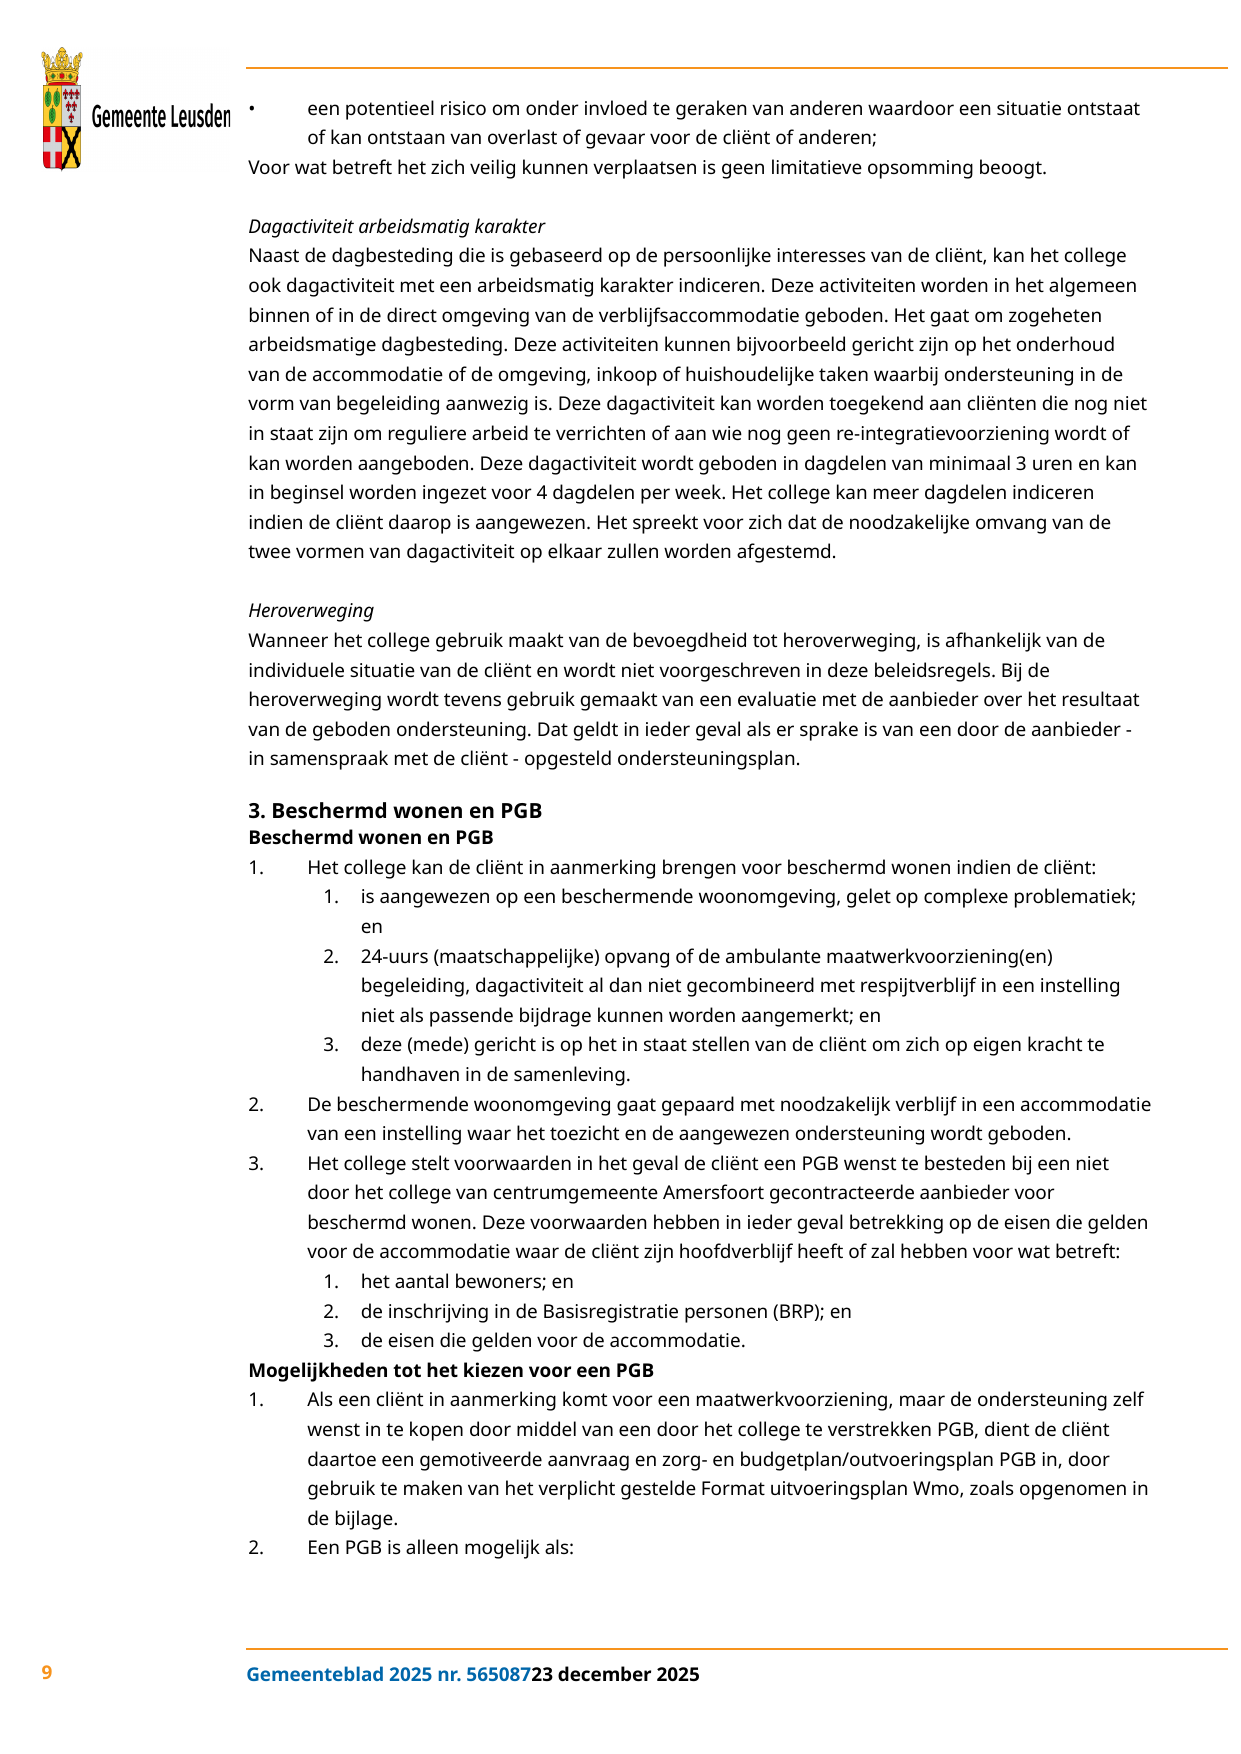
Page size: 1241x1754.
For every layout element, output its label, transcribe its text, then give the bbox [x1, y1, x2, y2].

text Naast de dagbesteding die is gebaseerd op de persoonlijke interesses van de cliënt, kan het college ook dagactiviteit met een arbeidsmatig karakter indiceren. Deze activiteiten worden in het algemeen binnen of in de direct omgeving van de verblijfsaccommodatie geboden. Het gaat om zogeheten arbeidsmatige dagbesteding. Deze activiteiten kunnen bijvoorbeeld gericht zijn op het onderhoud van de accommodatie of de omgeving, inkoop of huishoudelijke taken waarbij ondersteuning in de vorm van begeleiding aanwezig is. Deze dagactiviteit kan worden toegekend aan cliënten die nog niet in staat zijn om reguliere arbeid te verrichten of aan wie nog geen re-integratievoorziening wordt of kan worden aangeboden. Deze dagactiviteit wordt geboden in dagdelen van minimaal 3 uren en kan in beginsel worden ingezet voor 4 dagdelen per week. Het college kan meer dagdelen indiceren indien de cliënt daarop is aangewezen. Het spreekt voor zich dat de noodzakelijke omvang van de twee vormen van dagactiviteit op elkaar zullen worden afgestemd. [248, 243, 1152, 564]
text Heroverweging [248, 598, 1152, 623]
list Als een cliënt in aanmerking komt voor een maatwerkvoorziening, maar de ondersteuning zelf wenst in te kopen door middel van een door het college te verstrekken PGB, dient de cliënt daartoe een gemotiveerde aanvraag en zorg- en budgetplan/outvoeringsplan PGB in, door gebruik te maken van het verplicht gestelde Format uitvoeringsplan Wmo, zoals opgenomen in de bijlage. [248, 1387, 1152, 1531]
text 3. Beschermd wonen en PGB [248, 796, 1152, 824]
text Beschermd wonen en PGB [248, 824, 1152, 850]
list 24-uurs (maatschappelijke) opvang of de ambulante maatwerkvoorziening(en) begeleiding, dagactiviteit al dan niet gecombineerd met respijtverblijf in een instelling niet als passende bijdrage kunnen worden aangemerkt; en [323, 943, 1152, 1028]
list De beschermende woonomgeving gaat gepaard met noodzakelijk verblijf in een accommodatie van een instelling waar het toezicht en de aangewezen ondersteuning wordt geboden. [248, 1091, 1152, 1146]
text Mogelijkheden tot het kiezen voor een PGB [248, 1357, 1152, 1383]
list een potentieel risico om onder invloed te geraken van anderen waardoor een situatie ontstaat of kan ontstaan van overlast of gevaar voor de cliënt of anderen; [248, 95, 1152, 150]
list Een PGB is alleen mogelijk als: [248, 1534, 1152, 1560]
text Wanneer het college gebruik maakt van de bevoegdheid tot heroverweging, is afhankelijk van de individuele situatie van de cliënt en wordt niet voorgeschreven in deze beleidsregels. Bij de heroverweging wordt tevens gebruik gemaakt van een evaluatie met de aanbieder over het resultaat van de geboden ondersteuning. Dat geldt in ieder geval als er sprake is van een door de aanbieder - in samenspraak met de cliënt - opgesteld ondersteuningsplan. [248, 627, 1152, 771]
list de eisen die gelden voor de accommodatie. [323, 1327, 1152, 1353]
list het aantal bewoners; en [323, 1268, 1152, 1294]
list is aangewezen op een beschermende woonomgeving, gelet op complexe problematiek; en [323, 884, 1152, 939]
text Dagactiviteit arbeidsmatig karakter [248, 213, 1152, 239]
list Het college kan de cliënt in aanmerking brengen voor beschermd wonen indien de cliënt: [248, 854, 1152, 880]
picture [41, 47, 231, 172]
list deze (mede) gericht is op het in staat stellen van de cliënt om zich op eigen kracht te handhaven in de samenleving. [323, 1032, 1152, 1087]
list de inschrijving in de Basisregistratie personen (BRP); en [323, 1298, 1152, 1323]
list Het college stelt voorwaarden in het geval de cliënt een PGB wenst te besteden bij een niet door het college van centrumgemeente Amersfoort gecontracteerde aanbieder voor beschermd wonen. Deze voorwaarden hebben in ieder geval betrekking op de eisen die gelden voor de accommodatie waar de cliënt zijn hoofdverblijf heeft of zal hebben voor wat betreft: [248, 1150, 1152, 1264]
text Voor wat betreft het zich veilig kunnen verplaatsen is geen limitatieve opsomming beoogt. [248, 154, 1152, 180]
